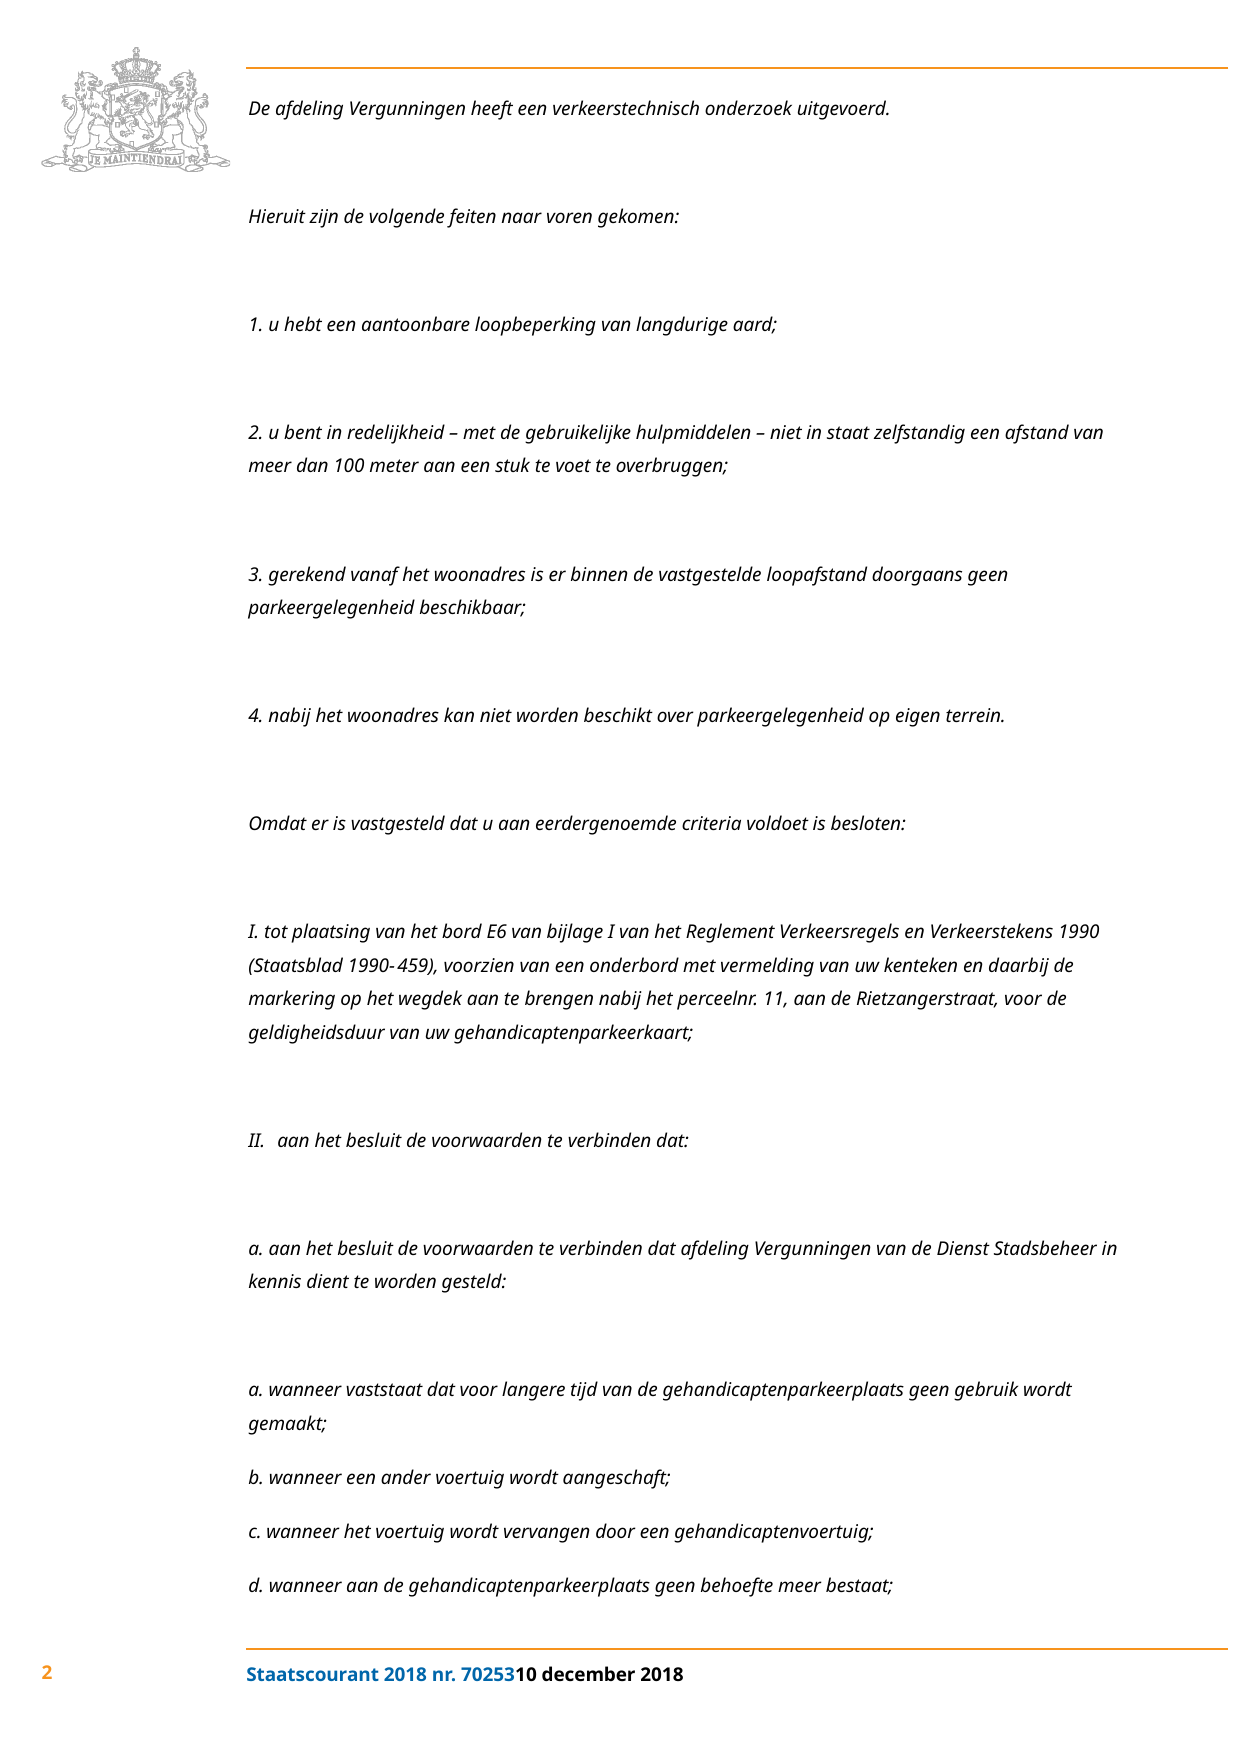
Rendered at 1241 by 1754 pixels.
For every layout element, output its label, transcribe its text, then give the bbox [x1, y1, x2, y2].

text a. wanneer vaststaat dat voor langere tijd van de gehandicaptenparkeerplaats geen gebruik wordt gemaakt; [248, 1377, 1152, 1436]
picture [41, 47, 231, 172]
text Omdat er is vastgesteld dat u aan eerdergenoemde criteria voldoet is besloten: [248, 810, 1152, 836]
text d. wanneer aan de gehandicaptenparkeerplaats geen behoefte meer bestaat; [248, 1572, 1152, 1598]
text b. wanneer een ander voertuig wordt aangeschaft; [248, 1464, 1152, 1490]
text 4. nabij het woonadres kan niet worden beschikt over parkeergelegenheid op eigen terrein. [248, 702, 1152, 728]
text c. wanneer het voertuig wordt vervangen door een gehandicaptenvoertuig; [248, 1518, 1152, 1544]
text a. aan het besluit de voorwaarden te verbinden dat afdeling Vergunningen van de Dienst Stadsbeheer in kennis dient te worden gesteld: [248, 1235, 1152, 1294]
text 2. u bent in redelijkheid – met de gebruikelijke hulpmiddelen – niet in staat zelfstandig een afstand van meer dan 100 meter aan een stuk te voet te overbruggen; [248, 419, 1152, 478]
text Hieruit zijn de volgende feiten naar voren gekomen: [248, 203, 1152, 229]
text II. aan het besluit de voorwaarden te verbinden dat: [248, 1127, 1152, 1153]
text 3. gerekend vanaf het woonadres is er binnen de vastgestelde loopafstand doorgaans geen parkeergelegenheid beschikbaar; [248, 561, 1152, 620]
text 1. u hebt een aantoonbare loopbeperking van langdurige aard; [248, 311, 1152, 337]
text I. tot plaatsing van het bord E6 van bijlage I van het Reglement Verkeersregels en Verkeerstekens 1990 (Staatsblad 1990‑459), voorzien van een onderbord met vermelding van uw kenteken en daarbij de markering op het wegdek aan te brengen nabij het perceelnr. 11, aan de Rietzangerstraat, voor de geldigheidsduur van uw gehandicaptenparkeerkaart; [248, 918, 1152, 1044]
text De afdeling Vergunningen heeft een verkeerstechnisch onderzoek uitgevoerd. [248, 95, 1152, 121]
